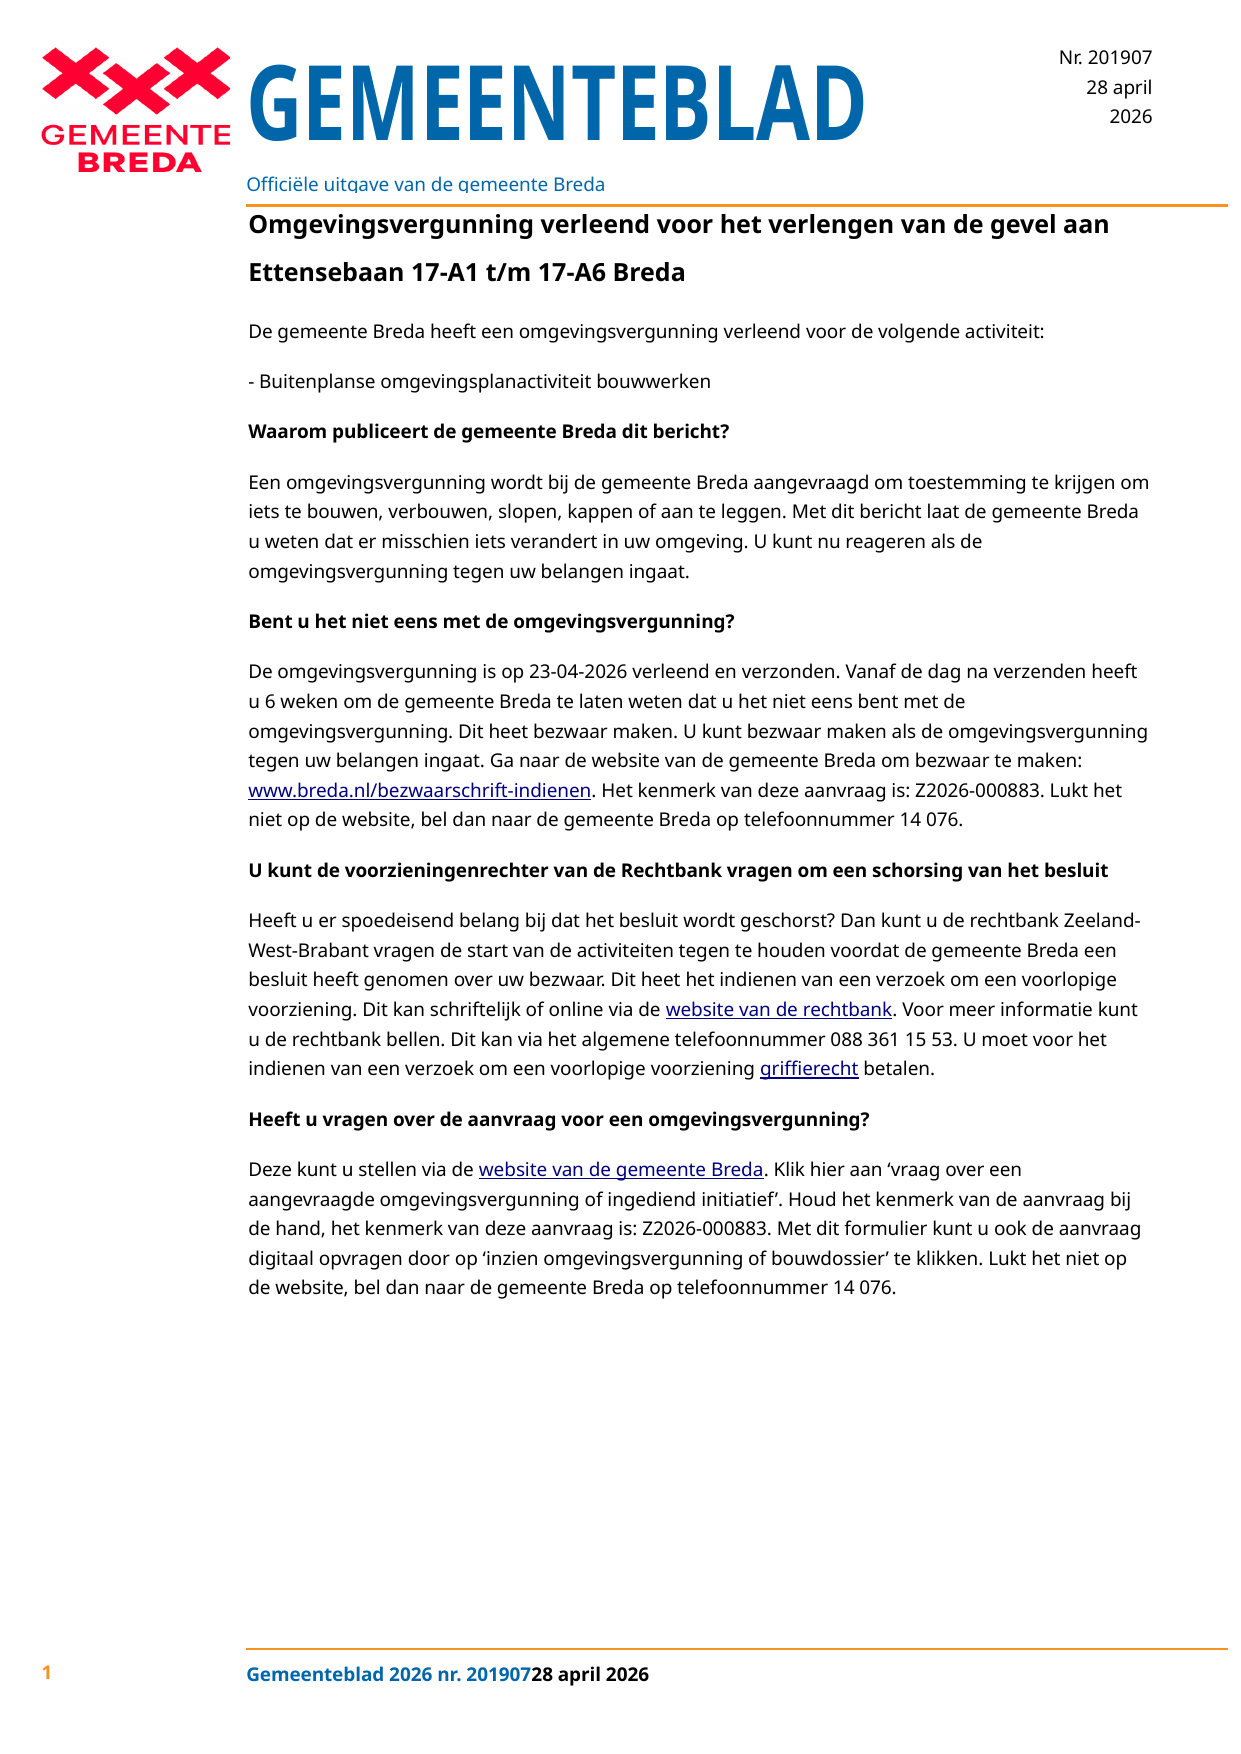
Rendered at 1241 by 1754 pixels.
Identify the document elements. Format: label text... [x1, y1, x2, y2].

text U kunt de voorzieningenrechter van de Rechtbank vragen om een schorsing van het besluit [248, 857, 1152, 883]
text Omgevingsvergunning verleend voor het verlengen van de gevel aan Ettensebaan 17-A1 t/m 17-A6 Breda [248, 207, 1152, 288]
text Een omgevingsvergunning wordt bij de gemeente Breda aangevraagd om toestemming te krijgen om iets te bouwen, verbouwen, slopen, kappen of aan te leggen. Met dit bericht laat de gemeente Breda u weten dat er misschien iets verandert in uw omgeving. U kunt nu reageren als de omgevingsvergunning tegen uw belangen ingaat. [248, 469, 1152, 584]
text Deze kunt u stellen via de website van de gemeente Breda. Klik hier aan ‘vraag over een aangevraagde omgevingsvergunning of ingediend initiatief’. Houd het kenmerk van de aanvraag bij de hand, het kenmerk van deze aanvraag is: Z2026-000883. Met dit formulier kunt u ook de aanvraag digitaal opvragen door op ‘inzien omgevingsvergunning of bouwdossier’ te klikken. Lukt het niet op de website, bel dan naar de gemeente Breda op telefoonnummer 14 076. [248, 1156, 1152, 1300]
text Heeft u vragen over de aanvraag voor een omgevingsvergunning? [248, 1106, 1152, 1132]
text Heeft u er spoedeisend belang bij dat het besluit wordt geschorst? Dan kunt u de rechtbank Zeeland-West-Brabant vragen de start van de activiteiten tegen te houden voordat de gemeente Breda een besluit heeft genomen over uw bezwaar. Dit heet het indienen van een verzoek om een voorlopige voorziening. Dit kan schriftelijk of online via de website van de rechtbank. Voor meer informatie kunt u de rechtbank bellen. Dit kan via het algemene telefoonnummer 088 361 15 53. U moet voor het indienen van een verzoek om een voorlopige voorziening griffierecht betalen. [248, 907, 1152, 1081]
text Waarom publiceert de gemeente Breda dit bericht? [248, 419, 1152, 444]
text De gemeente Breda heeft een omgevingsvergunning verleend voor de volgende activiteit: [248, 318, 1152, 344]
picture [41, 47, 231, 172]
text - Buitenplanse omgevingsplanactiviteit bouwwerken [248, 368, 1152, 394]
text De omgevingsvergunning is op 23-04-2026 verleend en verzonden. Vanaf de dag na verzenden heeft u 6 weken om de gemeente Breda te laten weten dat u het niet eens bent met de omgevingsvergunning. Dit heet bezwaar maken. U kunt bezwaar maken als de omgevingsvergunning tegen uw belangen ingaat. Ga naar de website van de gemeente Breda om bezwaar te maken: www.breda.nl/bezwaarschrift-indienen. Het kenmerk van deze aanvraag is: Z2026-000883. Lukt het niet op de website, bel dan naar de gemeente Breda op telefoonnummer 14 076. [248, 659, 1152, 832]
text Bent u het niet eens met de omgevingsvergunning? [248, 608, 1152, 634]
